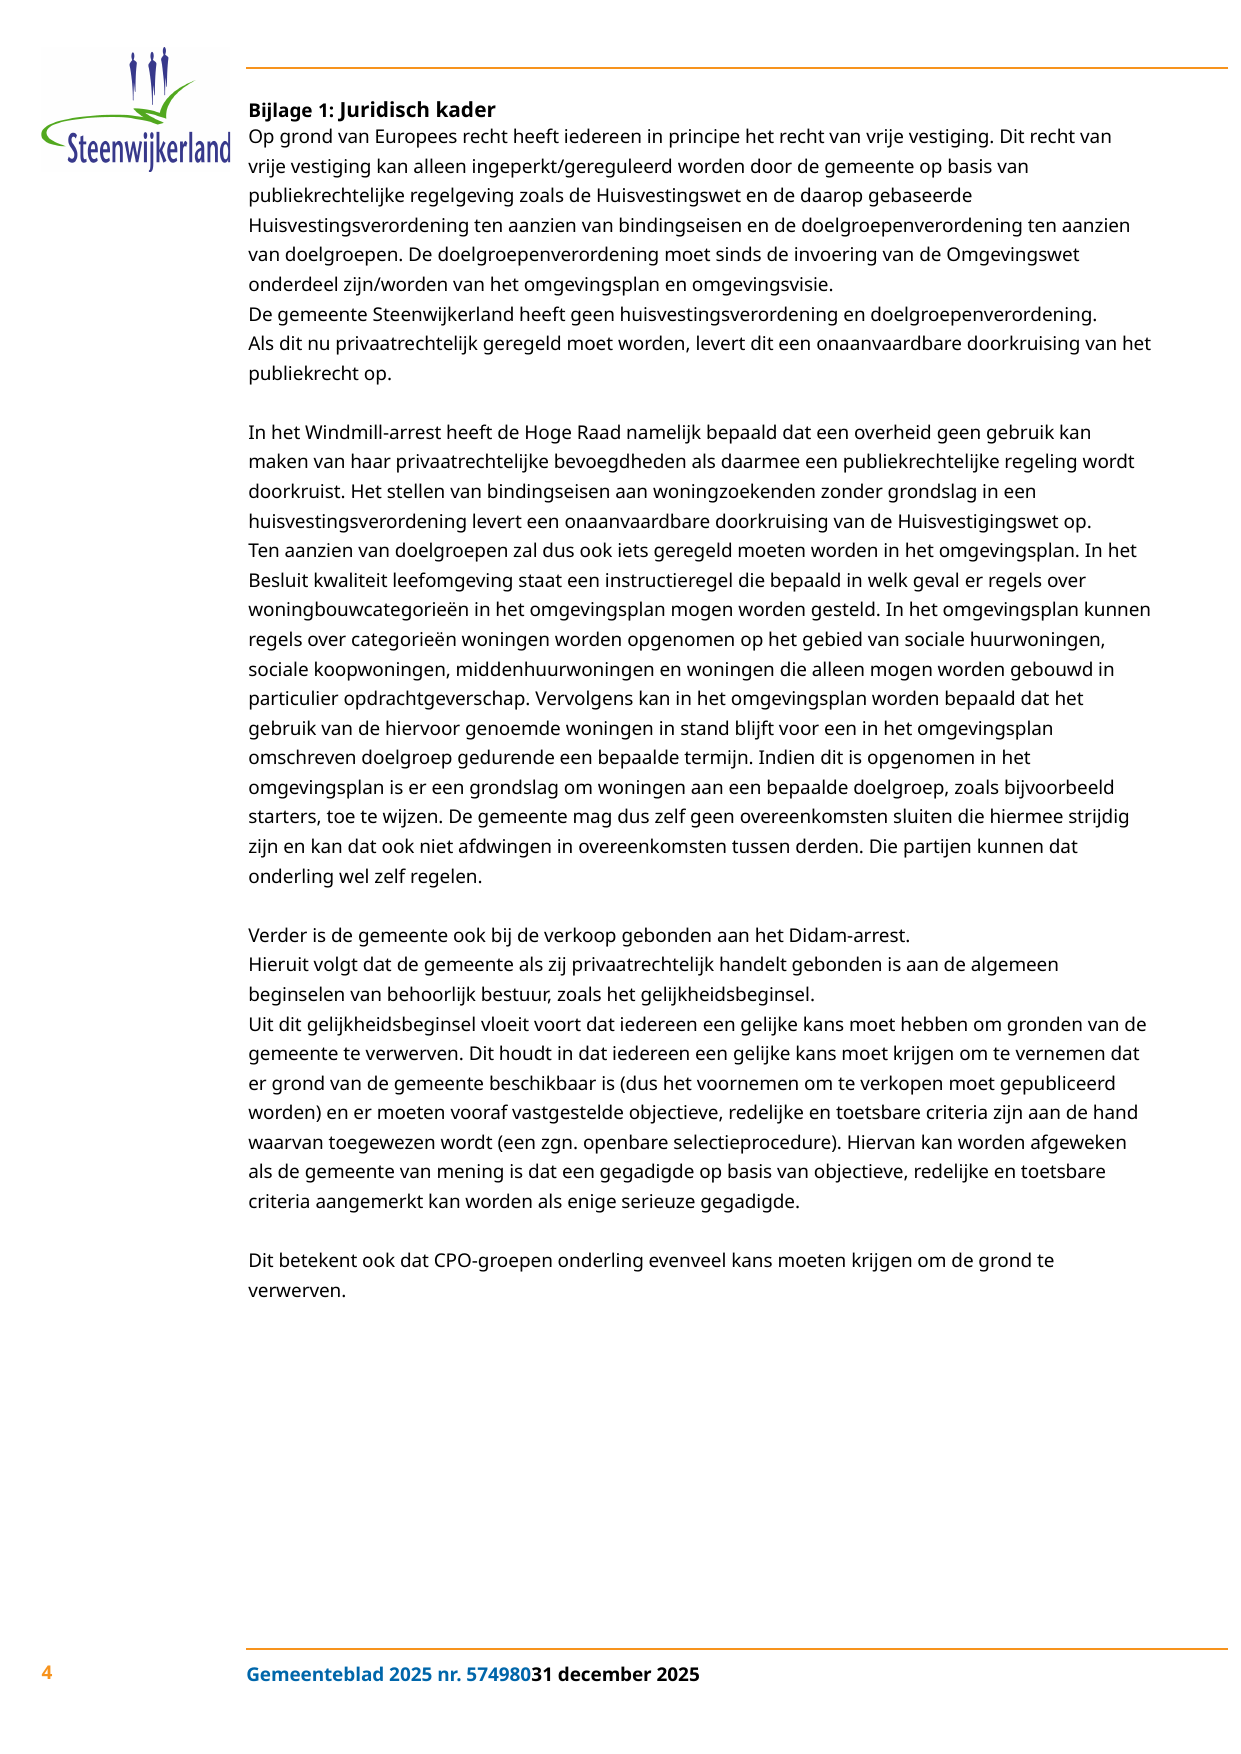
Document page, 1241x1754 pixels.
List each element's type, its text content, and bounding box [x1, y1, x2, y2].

text Dit betekent ook dat CPO-groepen onderling evenveel kans moeten krijgen om de grond te verwerven. [248, 1247, 1152, 1303]
text Ten aanzien van doelgroepen zal dus ook iets geregeld moeten worden in het omgevingsplan. In het Besluit kwaliteit leefomgeving staat een instructieregel die bepaald in welk geval er regels over woningbouwcategorieën in het omgevingsplan mogen worden gesteld. In het omgevingsplan kunnen regels over categorieën woningen worden opgenomen op het gebied van sociale huurwoningen, sociale koopwoningen, middenhuurwoningen en woningen die alleen mogen worden gebouwd in particulier opdrachtgeverschap. Vervolgens kan in het omgevingsplan worden bepaald dat het gebruik van de hiervoor genoemde woningen in stand blijft voor een in het omgevingsplan omschreven doelgroep gedurende een bepaalde termijn. Indien dit is opgenomen in het omgevingsplan is er een grondslag om woningen aan een bepaalde doelgroep, zoals bijvoorbeeld starters, toe te wijzen. De gemeente mag dus zelf geen overeenkomsten sluiten die hiermee strijdig zijn en kan dat ook niet afdwingen in overeenkomsten tussen derden. Die partijen kunnen dat onderling wel zelf regelen. [248, 537, 1152, 889]
text Uit dit gelijkheidsbeginsel vloeit voort dat iedereen een gelijke kans moet hebben om gronden van de gemeente te verwerven. Dit houdt in dat iedereen een gelijke kans moet krijgen om te vernemen dat er grond van de gemeente beschikbaar is (dus het voornemen om te verkopen moet gepubliceerd worden) en er moeten vooraf vastgestelde objectieve, redelijke en toetsbare criteria zijn aan de hand waarvan toegewezen wordt (een zgn. openbare selectieprocedure). Hiervan kan worden afgeweken als de gemeente van mening is dat een gegadigde op basis van objectieve, redelijke en toetsbare criteria aangemerkt kan worden als enige serieuze gegadigde. [248, 1011, 1152, 1214]
text Op grond van Europees recht heeft iedereen in principe het recht van vrije vestiging. Dit recht van vrije vestiging kan alleen ingeperkt/gereguleerd worden door de gemeente op basis van publiekrechtelijke regelgeving zoals de Huisvestingswet en de daarop gebaseerde Huisvestingsverordening ten aanzien van bindingseisen en de doelgroepenverordening ten aanzien van doelgroepen. De doelgroepenverordening moet sinds de invoering van de Omgevingswet onderdeel zijn/worden van het omgevingsplan en omgevingsvisie. [248, 123, 1152, 297]
picture [41, 47, 231, 172]
text Bijlage 1: Juridisch kader [248, 95, 1152, 123]
text Verder is de gemeente ook bij de verkoop gebonden aan het Didam-arrest. [248, 922, 1152, 948]
text In het Windmill-arrest heeft de Hoge Raad namelijk bepaald dat een overheid geen gebruik kan maken van haar privaatrechtelijke bevoegdheden als daarmee een publiekrechtelijke regeling wordt doorkruist. Het stellen van bindingseisen aan woningzoekenden zonder grondslag in een huisvestingsverordening levert een onaanvaardbare doorkruising van de Huisvestigingswet op. [248, 419, 1152, 534]
text Hieruit volgt dat de gemeente als zij privaatrechtelijk handelt gebonden is aan de algemeen beginselen van behoorlijk bestuur, zoals het gelijkheidsbeginsel. [248, 952, 1152, 1007]
text De gemeente Steenwijkerland heeft geen huisvestingsverordening en doelgroepenverordening. [248, 301, 1152, 327]
text Als dit nu privaatrechtelijk geregeld moet worden, levert dit een onaanvaardbare doorkruising van het publiekrecht op. [248, 330, 1152, 386]
